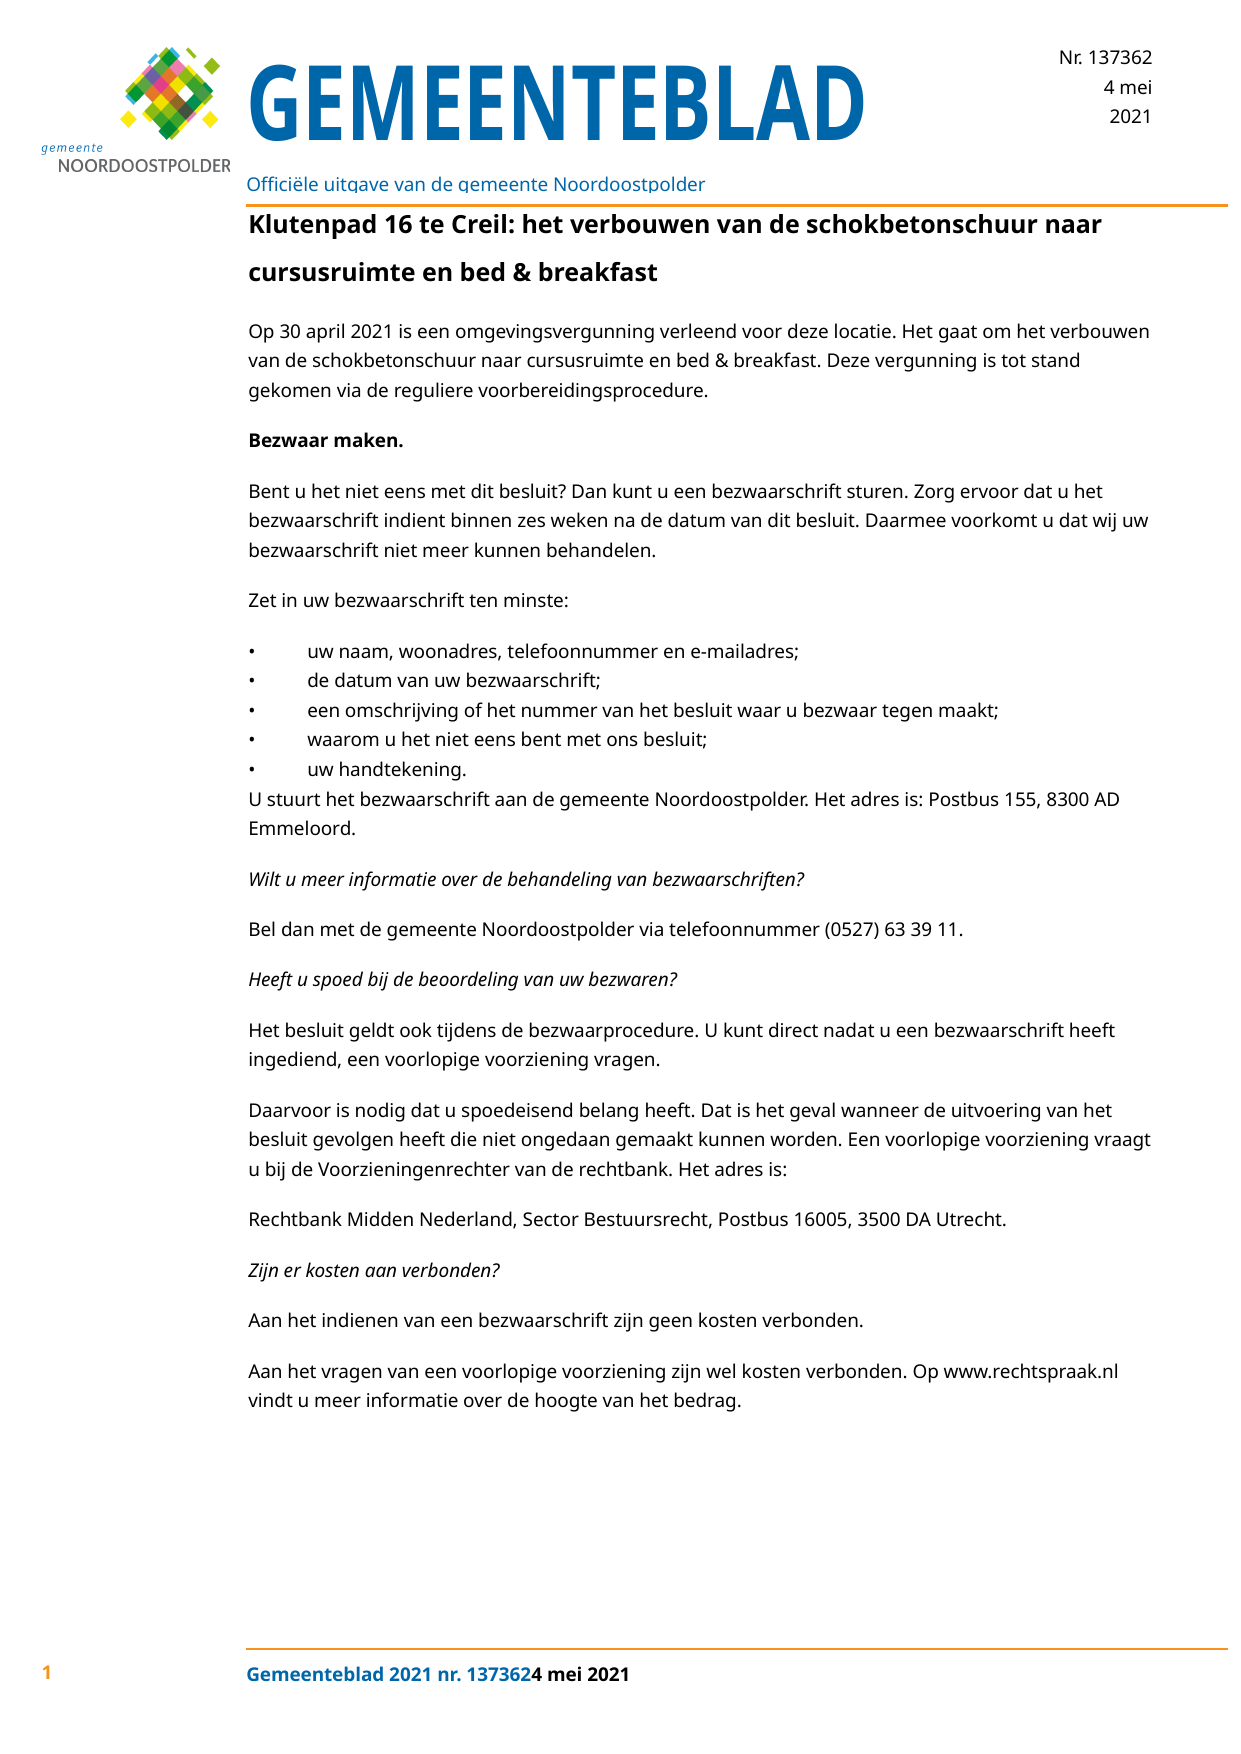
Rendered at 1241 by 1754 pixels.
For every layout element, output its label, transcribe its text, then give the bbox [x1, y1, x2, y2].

text Bezwaar maken. [248, 427, 1152, 453]
text Bel dan met de gemeente Noordoostpolder via telefoonnummer (0527) 63 39 11. [248, 916, 1152, 942]
text Zijn er kosten aan verbonden? [248, 1257, 1152, 1283]
text Klutenpad 16 te Creil: het verbouwen van de schokbetonschuur naar cursusruimte en bed & breakfast [248, 207, 1152, 288]
text Bent u het niet eens met dit besluit? Dan kunt u een bezwaarschrift sturen. Zorg ervoor dat u het bezwaarschrift indient binnen zes weken na de datum van dit besluit. Daarmee voorkomt u dat wij uw bezwaarschrift niet meer kunnen behandelen. [248, 478, 1152, 563]
picture [41, 47, 231, 172]
list uw naam, woonadres, telefoonnummer en e-mailadres; [248, 638, 1152, 664]
text U stuurt het bezwaarschrift aan de gemeente Noordoostpolder. Het adres is: Postbus 155, 8300 AD Emmeloord. [248, 786, 1152, 841]
text Wilt u meer informatie over de behandeling van bezwaarschriften? [248, 866, 1152, 892]
text Daarvoor is nodig dat u spoedeisend belang heeft. Dat is het geval wanneer de uitvoering van het besluit gevolgen heeft die niet ongedaan gemaakt kunnen worden. Een voorlopige voorziening vraagt u bij de Voorzieningenrechter van de rechtbank. Het adres is: [248, 1097, 1152, 1182]
text Op 30 april 2021 is een omgevingsvergunning verleend voor deze locatie. Het gaat om het verbouwen van de schokbetonschuur naar cursusruimte en bed & breakfast. Deze vergunning is tot stand gekomen via de reguliere voorbereidingsprocedure. [248, 318, 1152, 403]
text Zet in uw bezwaarschrift ten minste: [248, 587, 1152, 613]
text Heeft u spoed bij de beoordeling van uw bezwaren? [248, 967, 1152, 992]
list de datum van uw bezwaarschrift; [248, 667, 1152, 693]
text Het besluit geldt ook tijdens de bezwaarprocedure. U kunt direct nadat u een bezwaarschrift heeft ingediend, een voorlopige voorziening vragen. [248, 1017, 1152, 1072]
list waarom u het niet eens bent met ons besluit; [248, 727, 1152, 752]
list een omschrijving of het nummer van het besluit waar u bezwaar tegen maakt; [248, 697, 1152, 723]
text Aan het vragen van een voorlopige voorziening zijn wel kosten verbonden. Op www.rechtspraak.nl vindt u meer informatie over de hoogte van het bedrag. [248, 1358, 1152, 1413]
list uw handtekening. [248, 756, 1152, 782]
text Aan het indienen van een bezwaarschrift zijn geen kosten verbonden. [248, 1307, 1152, 1333]
text Rechtbank Midden Nederland, Sector Bestuursrecht, Postbus 16005, 3500 DA Utrecht. [248, 1207, 1152, 1232]
